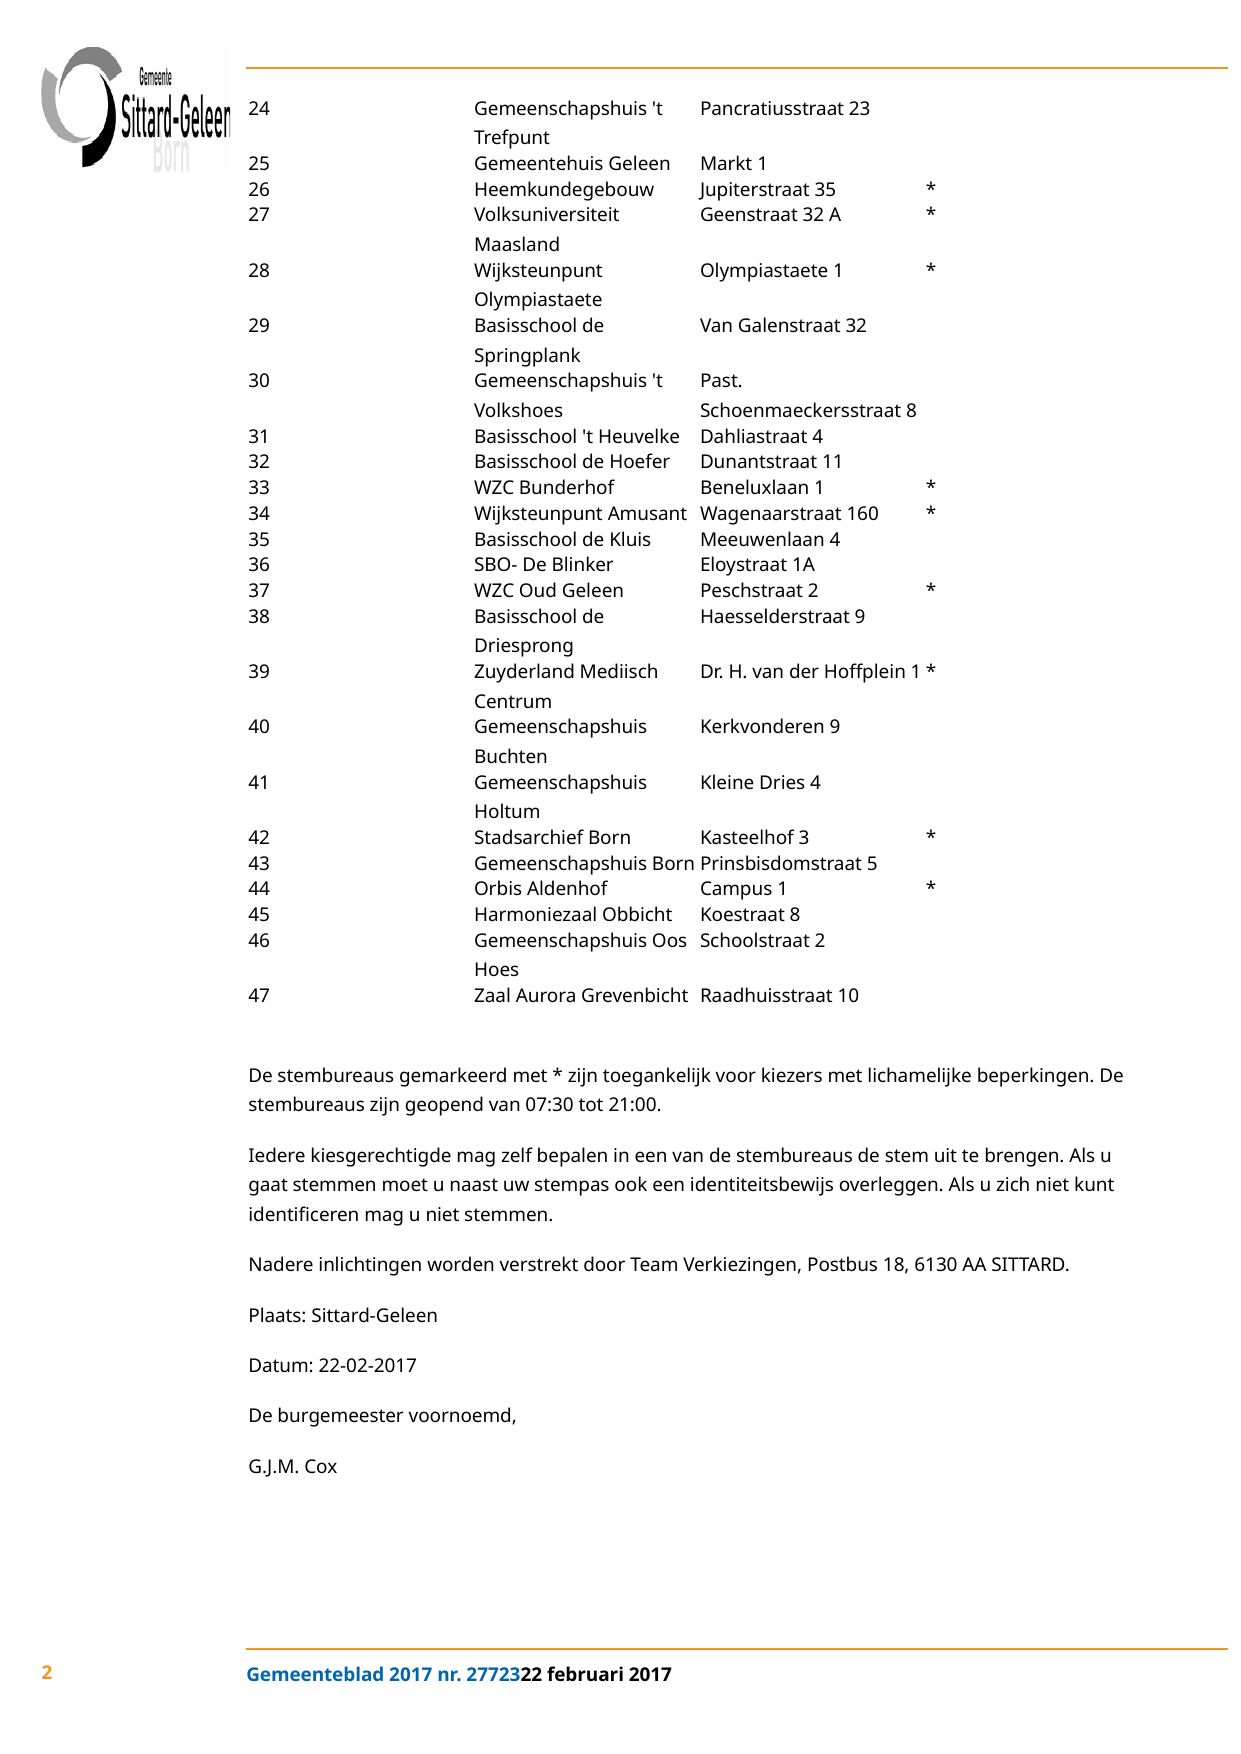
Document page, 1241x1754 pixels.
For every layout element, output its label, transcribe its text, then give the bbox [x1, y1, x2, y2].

table_cell Geenstraat 32 A [700, 202, 926, 257]
table_cell [926, 603, 1152, 658]
table_cell * [926, 577, 1152, 603]
table_cell [926, 769, 1152, 824]
table_cell [926, 449, 1152, 474]
table_cell 29 [248, 312, 474, 367]
table_cell Wijksteunpunt Amusant [474, 500, 700, 526]
table_cell 39 [248, 658, 474, 713]
table_cell Gemeenschapshuis Buchten [474, 714, 700, 769]
table_cell 35 [248, 526, 474, 551]
table_cell Zaal Aurora Grevenbicht [474, 983, 700, 1008]
table_cell * [926, 257, 1152, 312]
table_cell Kerkvonderen 9 [700, 714, 926, 769]
table_cell 42 [248, 824, 474, 850]
table_cell Basisschool de Kluis [474, 526, 700, 551]
table_cell Haesselderstraat 9 [700, 603, 926, 658]
table_cell 24 [248, 95, 474, 150]
table_cell 32 [248, 449, 474, 474]
table_cell [926, 423, 1152, 448]
table_cell Stadsarchief Born [474, 824, 700, 850]
table_cell Gemeenschapshuis 't Trefpunt [474, 95, 700, 150]
table_cell * [926, 658, 1152, 713]
table_cell 46 [248, 927, 474, 982]
text Datum: 22-02-2017 [248, 1352, 1152, 1378]
table_cell Wijksteunpunt Olympiastaete [474, 257, 700, 312]
table_cell * [926, 500, 1152, 526]
table_cell Peschstraat 2 [700, 577, 926, 603]
table_cell Basisschool de Driesprong [474, 603, 700, 658]
text De stembureaus gemarkeerd met * zijn toegankelijk voor kiezers met lichamelijke beperkingen. De stembureaus zijn geopend van 07:30 tot 21:00. [248, 1062, 1152, 1117]
table_cell [926, 850, 1152, 876]
table_cell Olympiastaete 1 [700, 257, 926, 312]
table_cell Koestraat 8 [700, 901, 926, 927]
table_cell Basisschool de Springplank [474, 312, 700, 367]
table_cell [926, 927, 1152, 982]
table_cell 40 [248, 714, 474, 769]
text Iedere kiesgerechtigde mag zelf bepalen in een van de stembureaus de stem uit te brengen. Als u gaat stemmen moet u naast uw stempas ook een identiteitsbewijs overleggen. Als u zich niet kunt identificeren mag u niet stemmen. [248, 1142, 1152, 1227]
table_cell Wagenaarstraat 160 [700, 500, 926, 526]
table_cell 30 [248, 368, 474, 423]
table_cell * [926, 824, 1152, 850]
table_cell 41 [248, 769, 474, 824]
table_cell Dahliastraat 4 [700, 423, 926, 448]
table_cell 28 [248, 257, 474, 312]
table_cell [926, 150, 1152, 176]
table_cell Basisschool de Hoefer [474, 449, 700, 474]
table_cell * [926, 202, 1152, 257]
table_cell [926, 526, 1152, 551]
table_cell Heemkundegebouw [474, 176, 700, 202]
table_cell Past. Schoenmaeckersstraat 8 [700, 368, 926, 423]
table_cell [926, 312, 1152, 367]
table_cell 34 [248, 500, 474, 526]
table_cell Gemeentehuis Geleen [474, 150, 700, 176]
table_cell SBO- De Blinker [474, 551, 700, 577]
table_cell Dr. H. van der Hoffplein 1 [700, 658, 926, 713]
table_cell [926, 901, 1152, 927]
table_cell Van Galenstraat 32 [700, 312, 926, 367]
table_cell 25 [248, 150, 474, 176]
table_cell Basisschool 't Heuvelke [474, 423, 700, 448]
table_cell Kleine Dries 4 [700, 769, 926, 824]
text Nadere inlichtingen worden verstrekt door Team Verkiezingen, Postbus 18, 6130 AA SITTARD. [248, 1251, 1152, 1277]
table_cell [926, 551, 1152, 577]
table_cell Zuyderland Mediisch Centrum [474, 658, 700, 713]
table_cell Gemeenschapshuis Oos Hoes [474, 927, 700, 982]
table_cell 43 [248, 850, 474, 876]
table_cell [926, 95, 1152, 150]
table_cell Gemeenschapshuis Born [474, 850, 700, 876]
table_cell Pancratiusstraat 23 [700, 95, 926, 150]
table_cell 36 [248, 551, 474, 577]
table_cell Gemeenschapshuis Holtum [474, 769, 700, 824]
table_cell Dunantstraat 11 [700, 449, 926, 474]
table_cell 26 [248, 176, 474, 202]
table_cell Campus 1 [700, 876, 926, 901]
table_cell Markt 1 [700, 150, 926, 176]
table_cell WZC Oud Geleen [474, 577, 700, 603]
text De burgemeester voornoemd, [248, 1403, 1152, 1428]
table_cell 27 [248, 202, 474, 257]
table_cell 38 [248, 603, 474, 658]
table_cell 45 [248, 901, 474, 927]
table_cell Raadhuisstraat 10 [700, 983, 926, 1008]
table_cell WZC Bunderhof [474, 474, 700, 500]
table_cell 44 [248, 876, 474, 901]
table_cell Eloystraat 1A [700, 551, 926, 577]
table_cell * [926, 876, 1152, 901]
table_cell Kasteelhof 3 [700, 824, 926, 850]
table_cell Beneluxlaan 1 [700, 474, 926, 500]
picture [41, 47, 231, 172]
table_cell Schoolstraat 2 [700, 927, 926, 982]
table_cell Prinsbisdomstraat 5 [700, 850, 926, 876]
text G.J.M. Cox [248, 1453, 1152, 1479]
table_cell * [926, 474, 1152, 500]
table_cell 31 [248, 423, 474, 448]
table_cell Jupiterstraat 35 [700, 176, 926, 202]
table_cell Orbis Aldenhof [474, 876, 700, 901]
table_cell 37 [248, 577, 474, 603]
table_cell Meeuwenlaan 4 [700, 526, 926, 551]
table_cell 33 [248, 474, 474, 500]
table_cell [926, 714, 1152, 769]
text Plaats: Sittard-Geleen [248, 1302, 1152, 1327]
table_cell * [926, 176, 1152, 202]
table_cell [926, 983, 1152, 1008]
table_cell Harmoniezaal Obbicht [474, 901, 700, 927]
table_cell Gemeenschapshuis 't Volkshoes [474, 368, 700, 423]
table_cell 47 [248, 983, 474, 1008]
table_cell [926, 368, 1152, 423]
table_cell Volksuniversiteit Maasland [474, 202, 700, 257]
